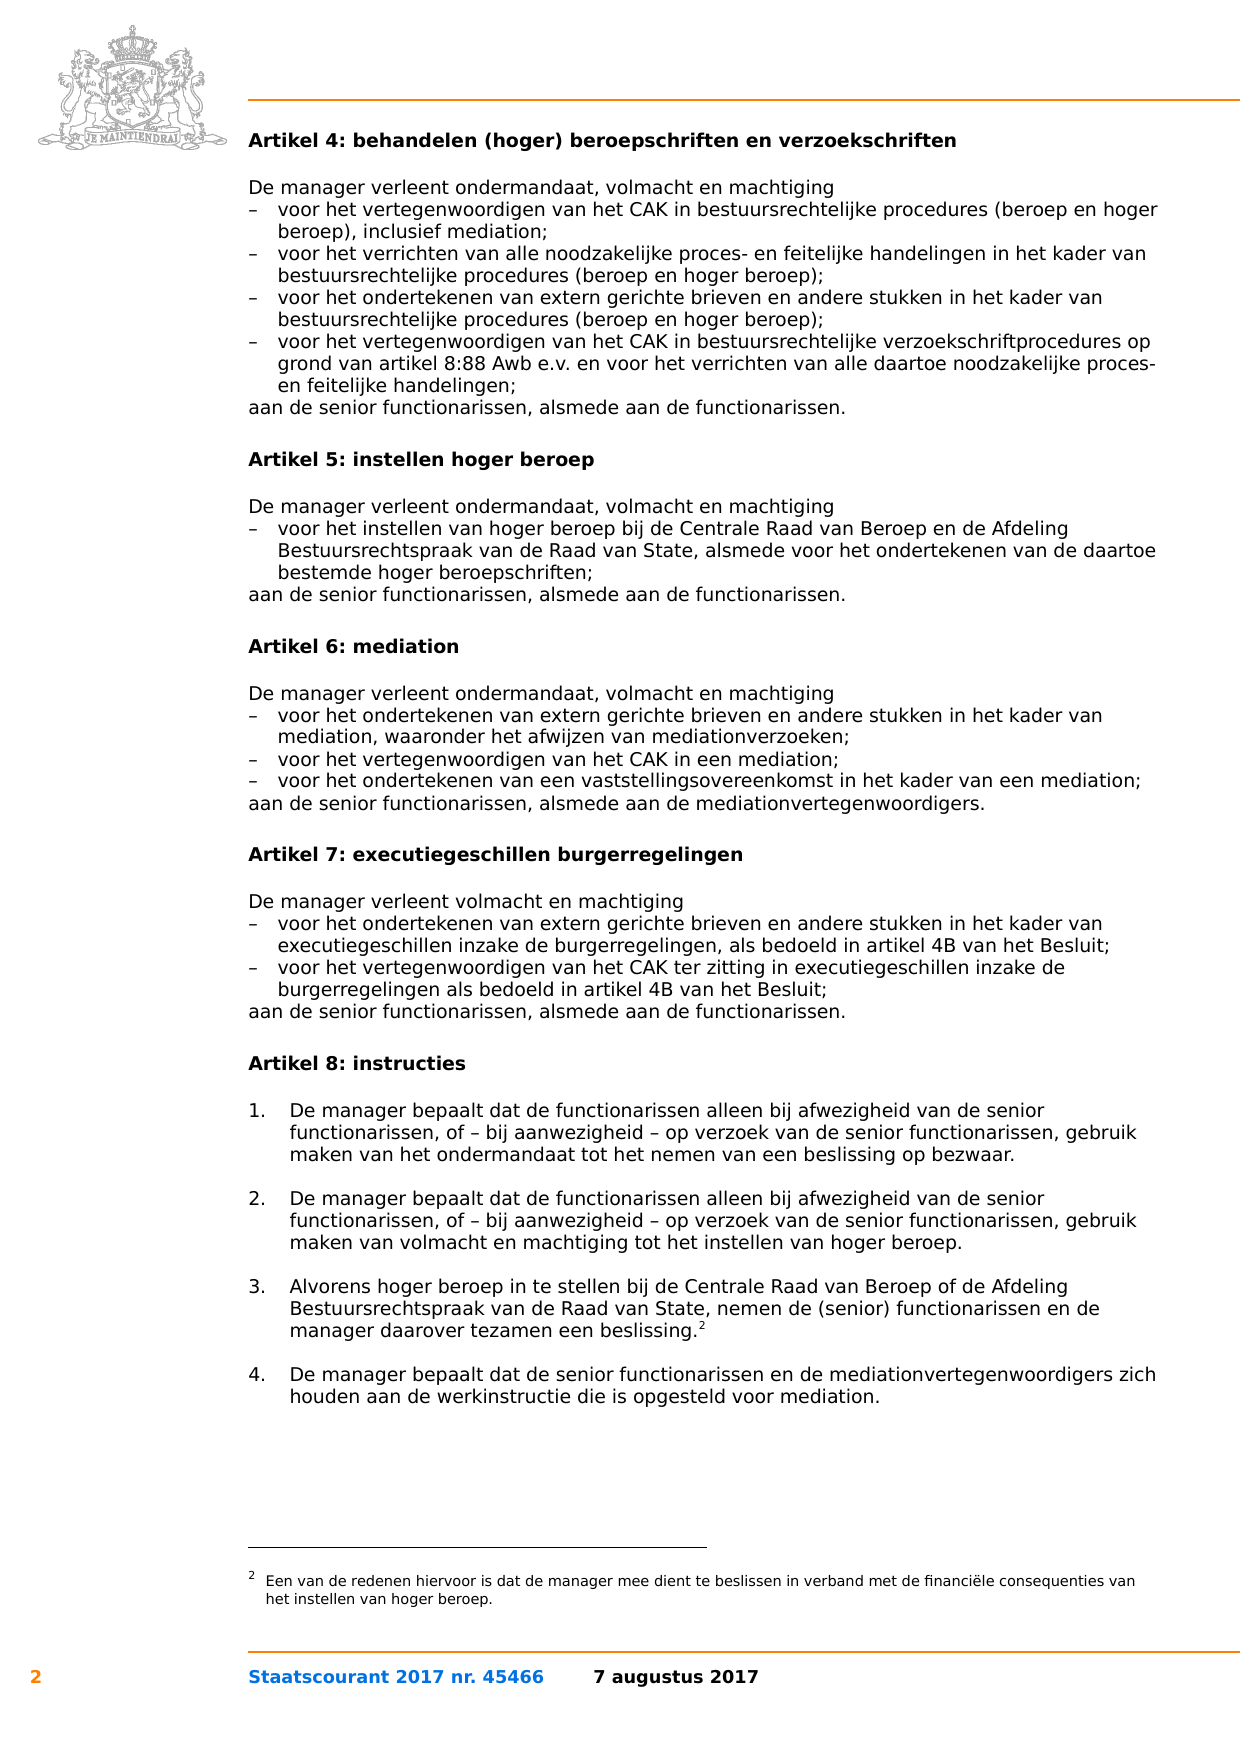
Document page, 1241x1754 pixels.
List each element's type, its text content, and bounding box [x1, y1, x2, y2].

subtitle Artikel 6: mediation [248, 636, 1163, 657]
text – voor het ondertekenen van extern gerichte brieven en andere stukken in het kader van bestuursrechtelijke procedures (beroep en hoger beroep); [248, 287, 1163, 331]
text – voor het vertegenwoordigen van het CAK in een mediation; [248, 748, 1163, 770]
picture [38, 25, 227, 150]
subtitle Artikel 8: instructies [248, 1053, 1163, 1075]
text 2. De manager bepaalt dat de functionarissen alleen bij afwezigheid van de senior functionarissen, of – bij aanwezigheid – op verzoek van de senior functionarissen, gebruik maken van volmacht en machtiging tot het instellen van hoger beroep. [248, 1188, 1163, 1254]
text De manager verleent ondermandaat, volmacht en machtiging [248, 177, 1163, 199]
text – voor het ondertekenen van een vaststellingsovereenkomst in het kader van een mediation; [248, 770, 1163, 792]
text – voor het vertegenwoordigen van het CAK in bestuursrechtelijke procedures (beroep en hoger beroep), inclusief mediation; [248, 199, 1163, 243]
text – voor het ondertekenen van extern gerichte brieven en andere stukken in het kader van executiegeschillen inzake de burgerregelingen, als bedoeld in artikel 4B van het Besluit; [248, 913, 1163, 957]
text 4. De manager bepaalt dat de senior functionarissen en de mediationvertegenwoordigers zich houden aan de werkinstructie die is opgesteld voor mediation. [248, 1364, 1163, 1408]
subtitle Artikel 4: behandelen (hoger) beroepschriften en verzoekschriften [248, 130, 1163, 152]
text 1. De manager bepaalt dat de functionarissen alleen bij afwezigheid van de senior functionarissen, of – bij aanwezigheid – op verzoek van de senior functionarissen, gebruik maken van het ondermandaat tot het nemen van een beslissing op bezwaar. [248, 1100, 1163, 1166]
text Een van de redenen hiervoor is dat de manager mee dient te beslissen in verband met de financiële consequenties van het instellen van hoger beroep. [248, 1569, 1163, 1608]
text De manager verleent ondermandaat, volmacht en machtiging [248, 682, 1163, 704]
text De manager verleent ondermandaat, volmacht en machtiging [248, 496, 1163, 518]
text – voor het vertegenwoordigen van het CAK ter zitting in executiegeschillen inzake de burgerregelingen als bedoeld in artikel 4B van het Besluit; [248, 957, 1163, 1001]
text De manager verleent volmacht en machtiging [248, 891, 1163, 913]
text – voor het verrichten van alle noodzakelijke proces- en feitelijke handelingen in het kader van bestuursrechtelijke procedures (beroep en hoger beroep); [248, 243, 1163, 287]
text 3. Alvorens hoger beroep in te stellen bij de Centrale Raad van Beroep of de Afdeling Bestuursrechtspraak van de Raad van State, nemen de (senior) functionarissen en de manager daarover tezamen een beslissing. [248, 1276, 1163, 1342]
text aan de senior functionarissen, alsmede aan de mediationvertegenwoordigers. [248, 792, 1163, 814]
text – voor het instellen van hoger beroep bij de Centrale Raad van Beroep en de Afdeling Bestuursrechtspraak van de Raad van State, alsmede voor het ondertekenen van de daartoe bestemde hoger beroepschriften; [248, 518, 1163, 583]
text aan de senior functionarissen, alsmede aan de functionarissen. [248, 583, 1163, 606]
text – voor het ondertekenen van extern gerichte brieven en andere stukken in het kader van mediation, waaronder het afwijzen van mediationverzoeken; [248, 704, 1163, 748]
subtitle Artikel 5: instellen hoger beroep [248, 449, 1163, 471]
text aan de senior functionarissen, alsmede aan de functionarissen. [248, 397, 1163, 419]
text – voor het vertegenwoordigen van het CAK in bestuursrechtelijke verzoekschriftprocedures op grond van artikel 8:88 Awb e.v. en voor het verrichten van alle daartoe noodzakelijke proces- en feitelijke handelingen; [248, 331, 1163, 397]
subtitle Artikel 7: executiegeschillen burgerregelingen [248, 844, 1163, 866]
text aan de senior functionarissen, alsmede aan de functionarissen. [248, 1001, 1163, 1023]
